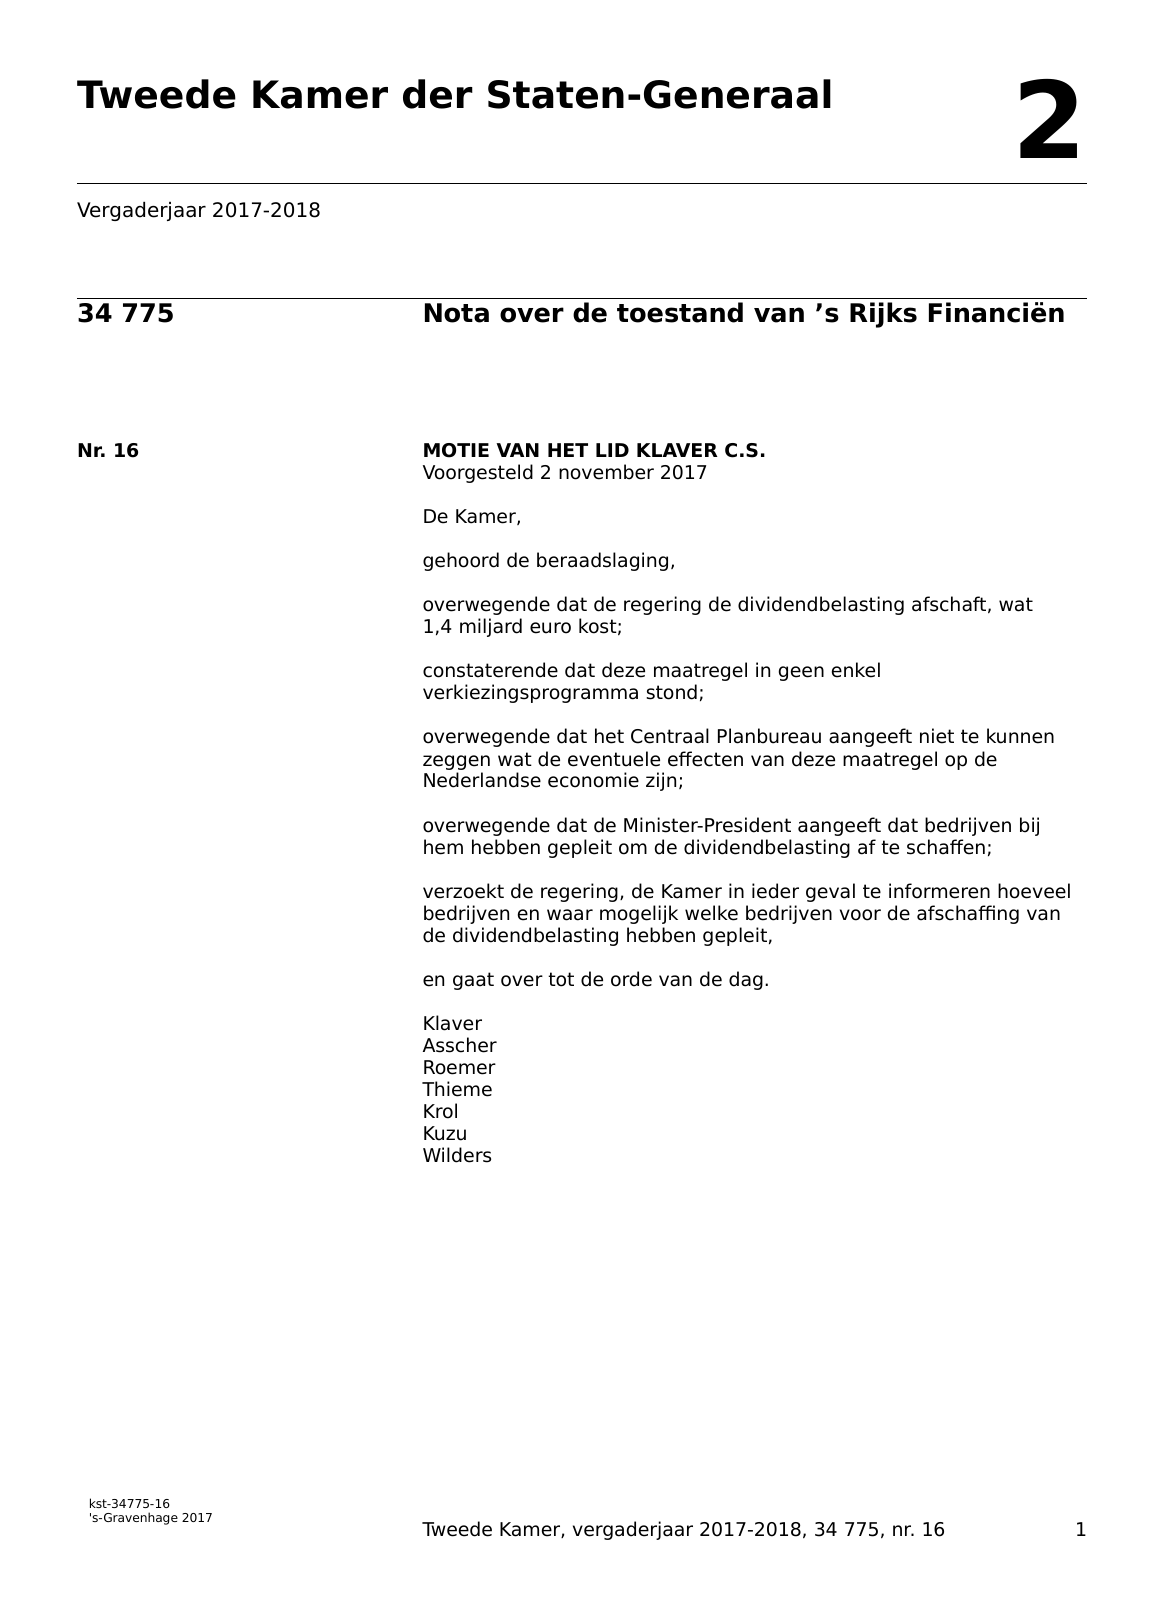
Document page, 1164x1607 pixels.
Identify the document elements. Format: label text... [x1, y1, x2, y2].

text 's-Gravenhage 2017 [88, 1511, 323, 1525]
text Thieme [422, 1079, 1087, 1101]
text Kuzu [422, 1123, 1087, 1145]
text Klaver [422, 1013, 1087, 1035]
subtitle 34 775 Nota over de toestand van ’s Rijks Financiën [77, 299, 1087, 329]
text overwegende dat de Minister-President aangeeft dat bedrijven bij hem hebben gepleit om de dividendbelasting af te schaffen; [422, 814, 1087, 858]
table_header 2 [886, 59, 1087, 183]
text gehoord de beraadslaging, [422, 550, 1087, 572]
text kst-34775-16 [88, 1497, 323, 1511]
text verzoekt de regering, de Kamer in ieder geval te informeren hoeveel bedrijven en waar mogelijk welke bedrijven voor de afschaffing van de dividendbelasting hebben gepleit, [422, 881, 1087, 947]
text overwegende dat het Centraal Planbureau aangeeft niet te kunnen zeggen wat de eventuele effecten van deze maatregel op de Nederlandse economie zijn; [422, 726, 1087, 792]
table_cell Vergaderjaar 2017-2018 [77, 184, 1087, 298]
table_header Tweede Kamer der Staten-Generaal [77, 59, 886, 183]
text overwegende dat de regering de dividendbelasting afschaft, wat 1,4 miljard euro kost; [422, 594, 1087, 638]
text Voorgesteld 2 november 2017 [422, 462, 1087, 484]
text constaterende dat deze maatregel in geen enkel verkiezingsprogramma stond; [422, 660, 1087, 704]
subtitle Nr. 16 MOTIE VAN HET LID KLAVER C.S. [77, 440, 1087, 462]
text Roemer [422, 1057, 1087, 1079]
text Asscher [422, 1035, 1087, 1057]
text De Kamer, [422, 506, 1087, 528]
text Wilders [422, 1145, 1087, 1167]
text en gaat over tot de orde van de dag. [422, 969, 1087, 991]
text Krol [422, 1101, 1087, 1123]
